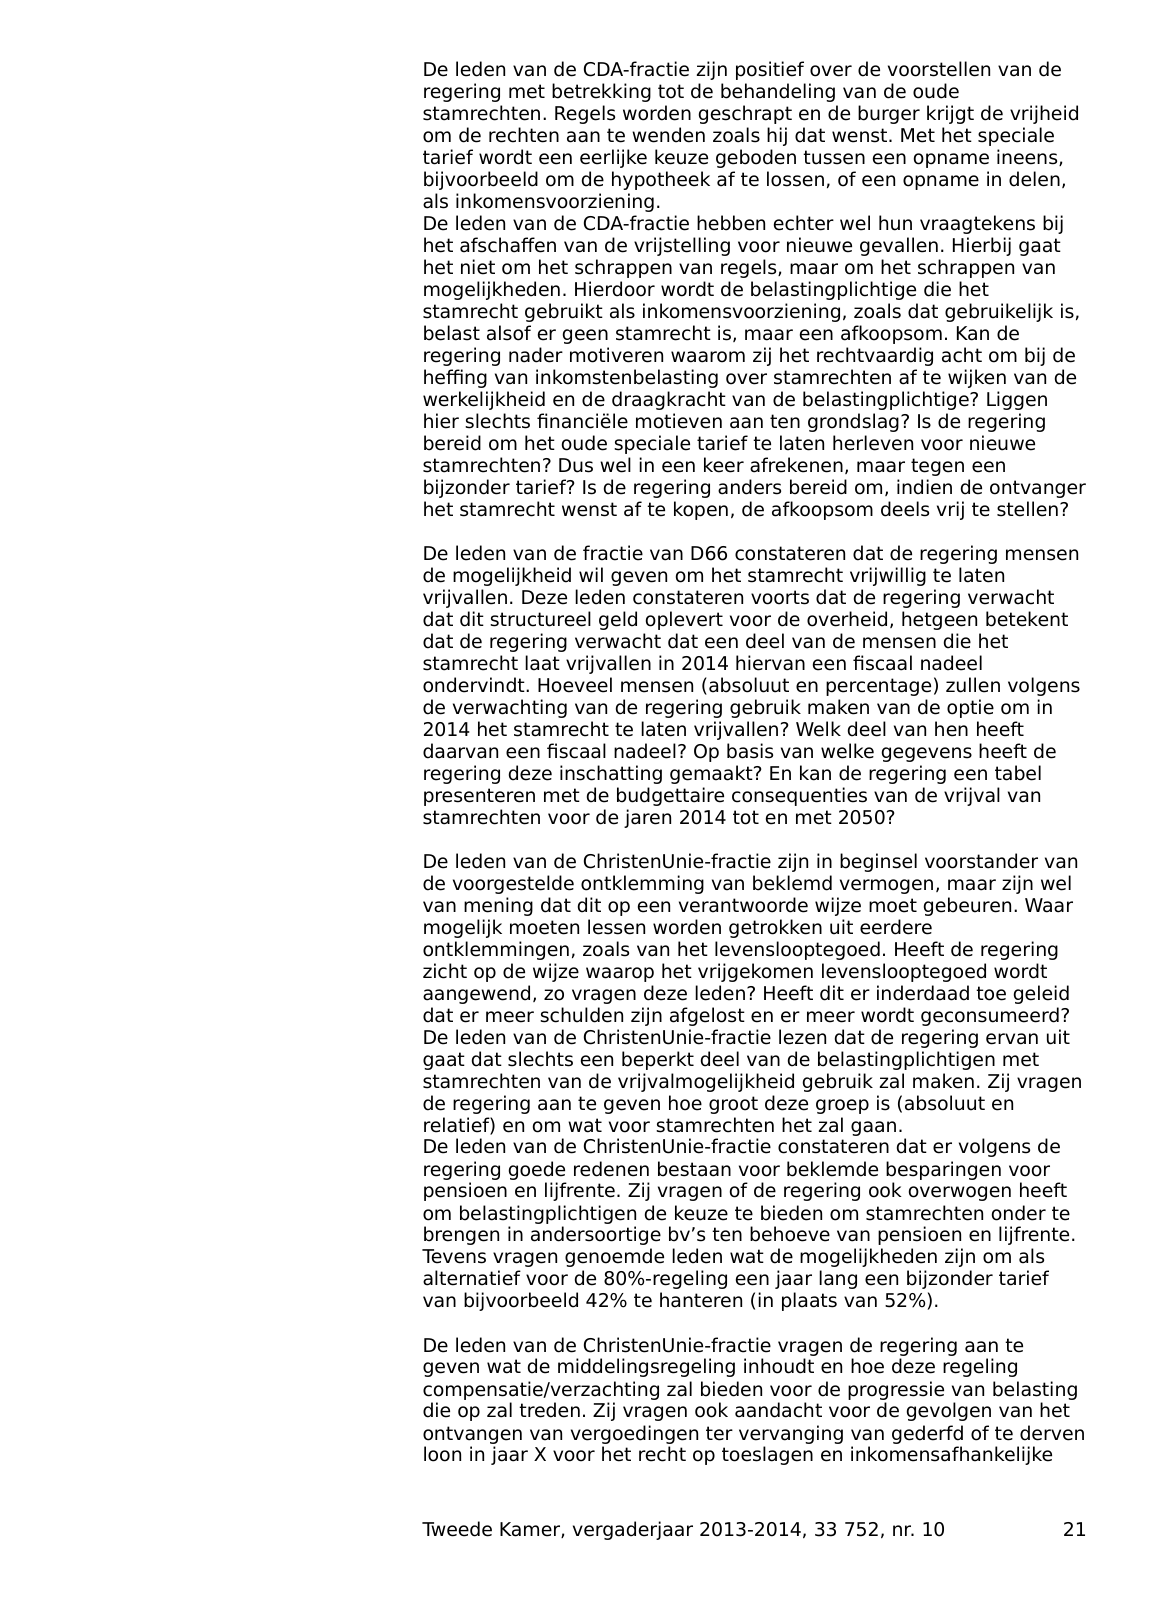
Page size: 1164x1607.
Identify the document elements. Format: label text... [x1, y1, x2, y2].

text De leden van de ChristenUnie-fractie zijn in beginsel voorstander van de voorgestelde ontklemming van beklemd vermogen, maar zijn wel van mening dat dit op een verantwoorde wijze moet gebeuren. Waar mogelijk moeten lessen worden getrokken uit eerdere ontklemmingen, zoals van het levenslooptegoed. Heeft de regering zicht op de wijze waarop het vrijgekomen levenslooptegoed wordt aangewend, zo vragen deze leden? Heeft dit er inderdaad toe geleid dat er meer schulden zijn afgelost en er meer wordt geconsumeerd? [422, 851, 1087, 1027]
text De leden van de ChristenUnie-fractie constateren dat er volgens de regering goede redenen bestaan voor beklemde besparingen voor pensioen en lijfrente. Zij vragen of de regering ook overwogen heeft om belastingplichtigen de keuze te bieden om stamrechten onder te brengen in andersoortige bv’s ten behoeve van pensioen en lijfrente. Tevens vragen genoemde leden wat de mogelijkheden zijn om als alternatief voor de 80%-regeling een jaar lang een bijzonder tarief van bijvoorbeeld 42% te hanteren (in plaats van 52%). [422, 1136, 1087, 1312]
text De leden van de ChristenUnie-fractie lezen dat de regering ervan uit gaat dat slechts een beperkt deel van de belastingplichtigen met stamrechten van de vrijvalmogelijkheid gebruik zal maken. Zij vragen de regering aan te geven hoe groot deze groep is (absoluut en relatief) en om wat voor stamrechten het zal gaan. [422, 1027, 1087, 1136]
text De leden van de ChristenUnie-fractie vragen de regering aan te geven wat de middelingsregeling inhoudt en hoe deze regeling compensatie/verzachting zal bieden voor de progressie van belasting die op zal treden. Zij vragen ook aandacht voor de gevolgen van het ontvangen van vergoedingen ter vervanging van gederfd of te derven loon in jaar X voor het recht op toeslagen en inkomensafhankelijke [422, 1334, 1087, 1466]
text De leden van de CDA-fractie zijn positief over de voorstellen van de regering met betrekking tot de behandeling van de oude stamrechten. Regels worden geschrapt en de burger krijgt de vrijheid om de rechten aan te wenden zoals hij dat wenst. Met het speciale tarief wordt een eerlijke keuze geboden tussen een opname ineens, bijvoorbeeld om de hypotheek af te lossen, of een opname in delen, als inkomensvoorziening. [422, 59, 1087, 213]
text De leden van de fractie van D66 constateren dat de regering mensen de mogelijkheid wil geven om het stamrecht vrijwillig te laten vrijvallen. Deze leden constateren voorts dat de regering verwacht dat dit structureel geld oplevert voor de overheid, hetgeen betekent dat de regering verwacht dat een deel van de mensen die het stamrecht laat vrijvallen in 2014 hiervan een fiscaal nadeel ondervindt. Hoeveel mensen (absoluut en percentage) zullen volgens de verwachting van de regering gebruik maken van de optie om in 2014 het stamrecht te laten vrijvallen? Welk deel van hen heeft daarvan een fiscaal nadeel? Op basis van welke gegevens heeft de regering deze inschatting gemaakt? En kan de regering een tabel presenteren met de budgettaire consequenties van de vrijval van stamrechten voor de jaren 2014 tot en met 2050? [422, 543, 1087, 828]
text De leden van de CDA-fractie hebben echter wel hun vraagtekens bij het afschaffen van de vrijstelling voor nieuwe gevallen. Hierbij gaat het niet om het schrappen van regels, maar om het schrappen van mogelijkheden. Hierdoor wordt de belastingplichtige die het stamrecht gebruikt als inkomensvoorziening, zoals dat gebruikelijk is, belast alsof er geen stamrecht is, maar een afkoopsom. Kan de regering nader motiveren waarom zij het rechtvaardig acht om bij de heffing van inkomstenbelasting over stamrechten af te wijken van de werkelijkheid en de draagkracht van de belastingplichtige? Liggen hier slechts financiële motieven aan ten grondslag? Is de regering bereid om het oude speciale tarief te laten herleven voor nieuwe stamrechten? Dus wel in een keer afrekenen, maar tegen een bijzonder tarief? Is de regering anders bereid om, indien de ontvanger het stamrecht wenst af te kopen, de afkoopsom deels vrij te stellen? [422, 213, 1087, 521]
